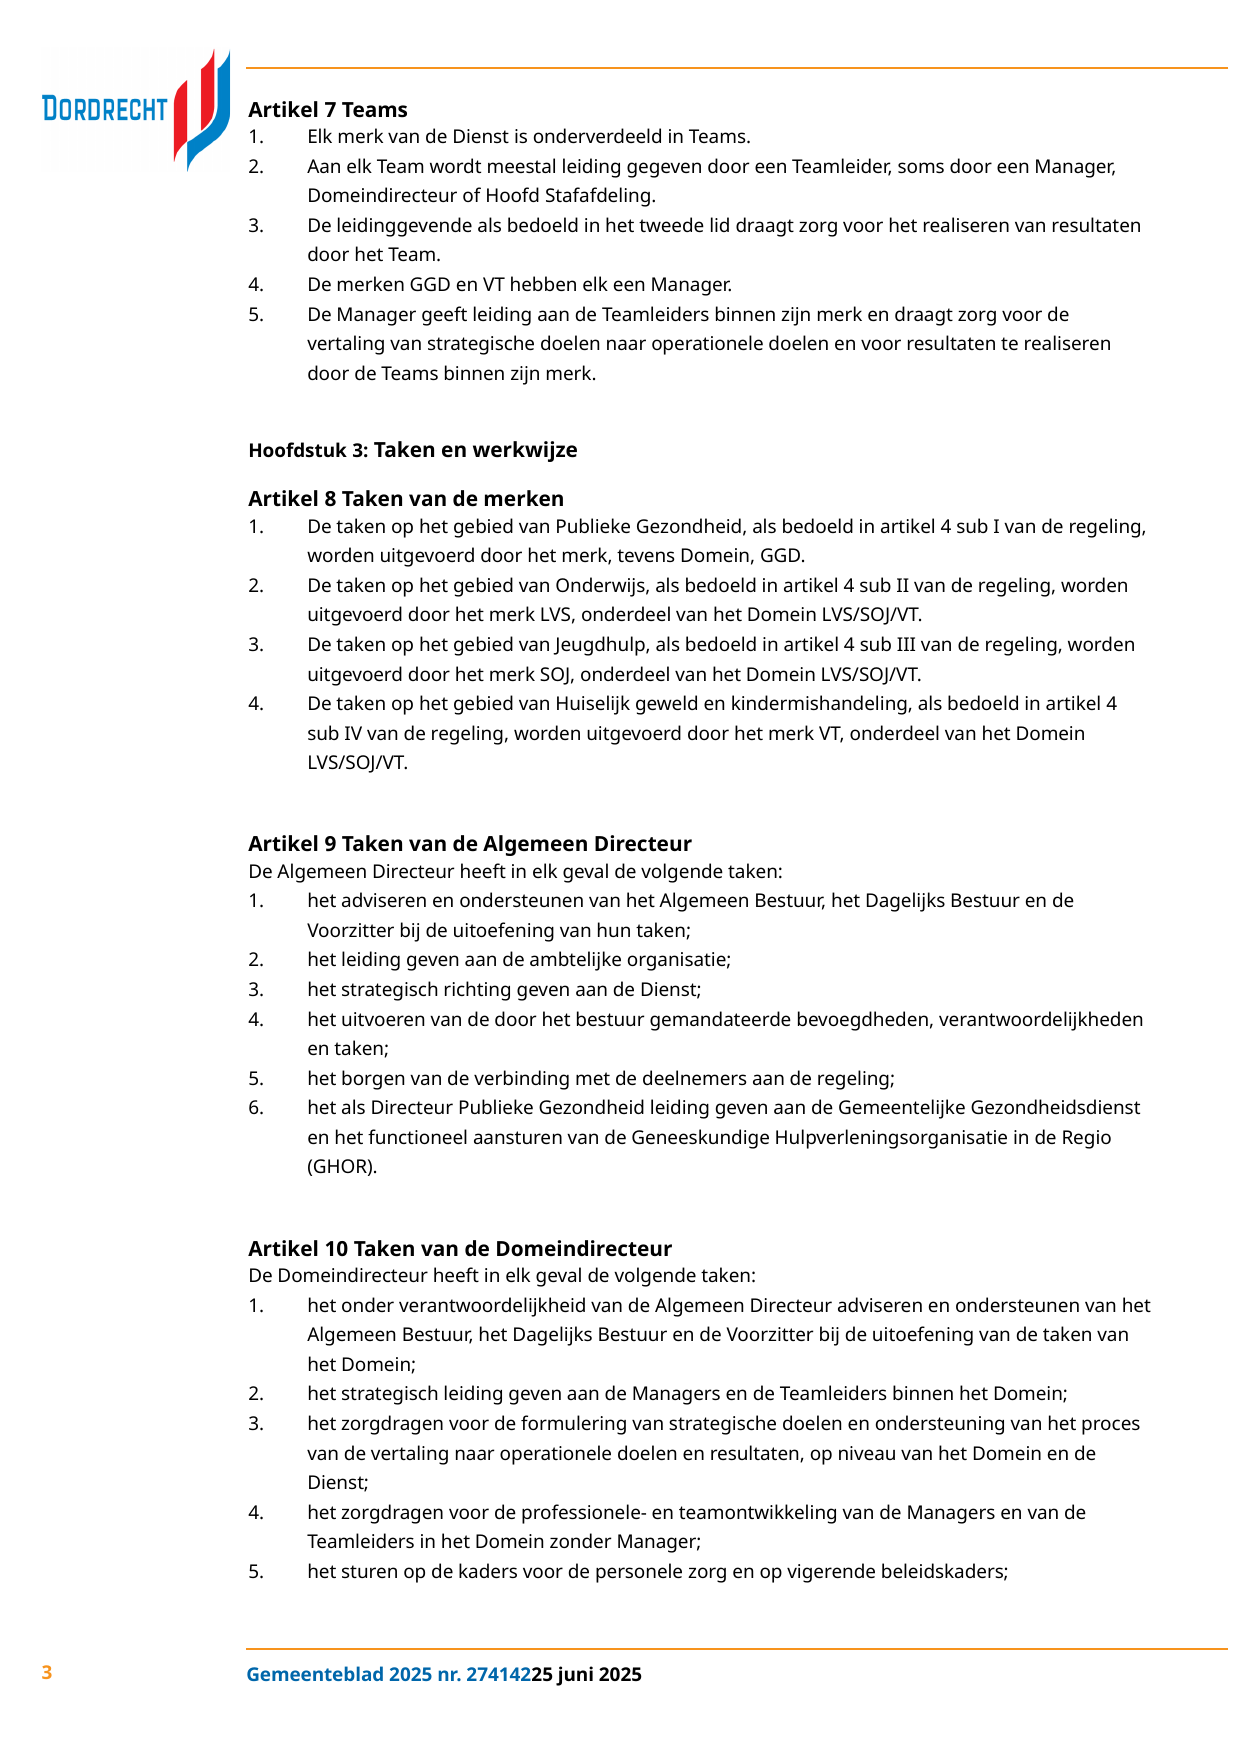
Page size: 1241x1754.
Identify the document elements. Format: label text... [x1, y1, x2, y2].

picture [41, 47, 231, 172]
list De taken op het gebied van Jeugdhulp, als bedoeld in artikel 4 sub III van de regeling, worden uitgevoerd door het merk SOJ, onderdeel van het Domein LVS/SOJ/VT. [248, 631, 1152, 686]
list het strategisch richting geven aan de Dienst; [248, 976, 1152, 1002]
list het uitvoeren van de door het bestuur gemandateerde bevoegdheden, verantwoordelijkheden en taken; [248, 1006, 1152, 1061]
list het strategisch leiding geven aan de Managers en de Teamleiders binnen het Domein; [248, 1381, 1152, 1406]
list De taken op het gebied van Onderwijs, als bedoeld in artikel 4 sub II van de regeling, worden uitgevoerd door het merk LVS, onderdeel van het Domein LVS/SOJ/VT. [248, 572, 1152, 627]
list het zorgdragen voor de professionele- en teamontwikkeling van de Managers en van de Teamleiders in het Domein zonder Manager; [248, 1499, 1152, 1554]
list het borgen van de verbinding met de deelnemers aan de regeling; [248, 1065, 1152, 1091]
list De leidinggevende als bedoeld in het tweede lid draagt zorg voor het realiseren van resultaten door het Team. [248, 212, 1152, 267]
list het adviseren en ondersteunen van het Algemeen Bestuur, het Dagelijks Bestuur en de Voorzitter bij de uitoefening van hun taken; [248, 887, 1152, 943]
list het onder verantwoordelijkheid van de Algemeen Directeur adviseren en ondersteunen van het Algemeen Bestuur, het Dagelijks Bestuur en de Voorzitter bij de uitoefening van de taken van het Domein; [248, 1292, 1152, 1377]
list het zorgdragen voor de formulering van strategische doelen en ondersteuning van het proces van de vertaling naar operationele doelen en resultaten, op niveau van het Domein en de Dienst; [248, 1410, 1152, 1495]
text Artikel 9 Taken van de Algemeen Directeur [248, 829, 1152, 858]
text De Domeindirecteur heeft in elk geval de volgende taken: [248, 1262, 1152, 1288]
list Aan elk Team wordt meestal leiding gegeven door een Teamleider, soms door een Manager, Domeindirecteur of Hoofd Stafafdeling. [248, 153, 1152, 208]
list het als Directeur Publieke Gezondheid leiding geven aan de Gemeentelijke Gezondheidsdienst en het functioneel aansturen van de Geneeskundige Hulpverleningsorganisatie in de Regio (GHOR). [248, 1094, 1152, 1179]
list Elk merk van de Dienst is onderverdeeld in Teams. [248, 123, 1152, 149]
text Artikel 10 Taken van de Domeindirecteur [248, 1234, 1152, 1262]
list De Manager geeft leiding aan de Teamleiders binnen zijn merk en draagt zorg voor de vertaling van strategische doelen naar operationele doelen en voor resultaten te realiseren door de Teams binnen zijn merk. [248, 301, 1152, 386]
text De Algemeen Directeur heeft in elk geval de volgende taken: [248, 858, 1152, 884]
list het sturen op de kaders voor de personele zorg en op vigerende beleidskaders; [248, 1558, 1152, 1584]
list het leiding geven aan de ambtelijke organisatie; [248, 947, 1152, 972]
list De merken GGD en VT hebben elk een Manager. [248, 271, 1152, 297]
text Artikel 8 Taken van de merken [248, 484, 1152, 513]
text Artikel 7 Teams [248, 95, 1152, 123]
list De taken op het gebied van Huiselijk geweld en kindermishandeling, als bedoeld in artikel 4 sub IV van de regeling, worden uitgevoerd door het merk VT, onderdeel van het Domein LVS/SOJ/VT. [248, 690, 1152, 775]
text Hoofdstuk 3: Taken en werkwijze [248, 435, 1152, 463]
list De taken op het gebied van Publieke Gezondheid, als bedoeld in artikel 4 sub I van de regeling, worden uitgevoerd door het merk, tevens Domein, GGD. [248, 513, 1152, 568]
